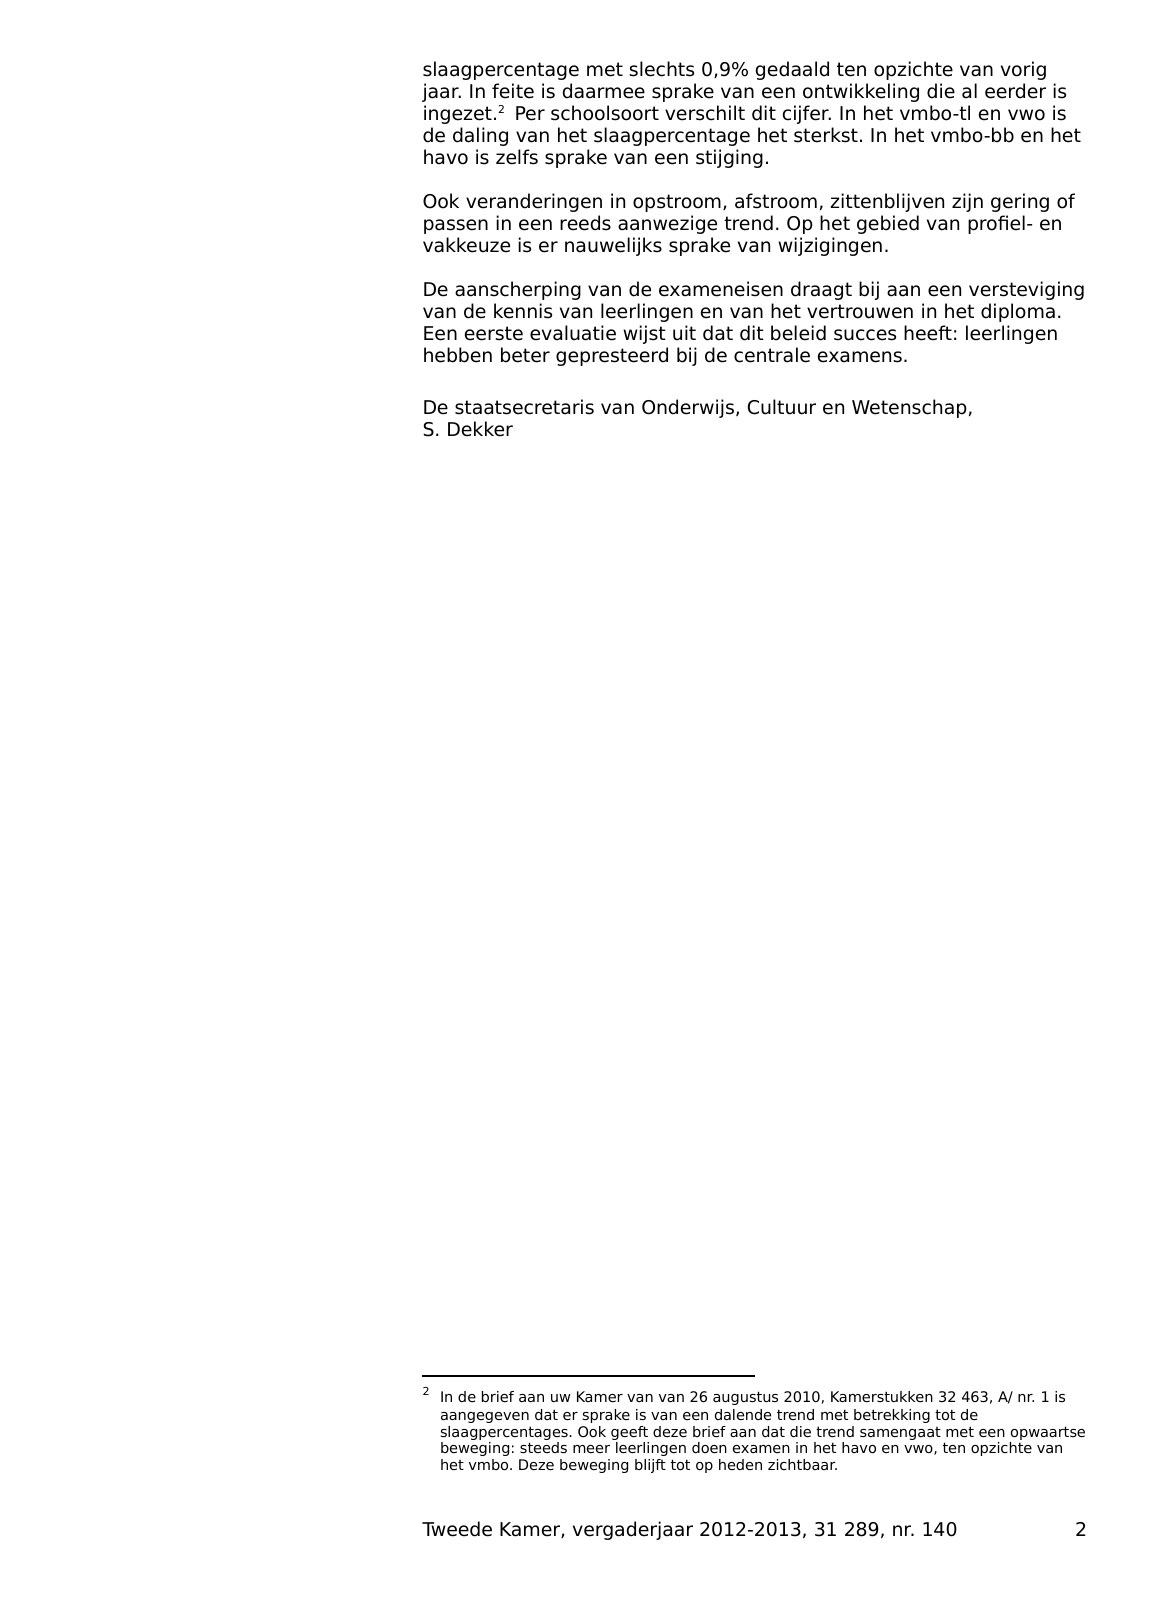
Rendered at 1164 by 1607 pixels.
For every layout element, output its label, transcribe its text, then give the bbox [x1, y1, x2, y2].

text De staatsecretaris van Onderwijs, Cultuur en Wetenschap, S. Dekker [422, 397, 1087, 441]
text De aanscherping van de exameneisen draagt bij aan een versteviging van de kennis van leerlingen en van het vertrouwen in het diploma. Een eerste evaluatie wijst uit dat dit beleid succes heeft: leerlingen hebben beter gepresteerd bij de centrale examens. [422, 279, 1087, 367]
text Ook veranderingen in opstroom, afstroom, zittenblijven zijn gering of passen in een reeds aanwezige trend. Op het gebied van profiel- en vakkeuze is er nauwelijks sprake van wijzigingen. [422, 191, 1087, 257]
text In de brief aan uw Kamer van van 26 augustus 2010, Kamerstukken 32 463, A/ nr. 1 is aangegeven dat er sprake is van een dalende trend met betrekking tot de slaagpercentages. Ook geeft deze brief aan dat die trend samengaat met een opwaartse beweging: steeds meer leerlingen doen examen in het havo en vwo, ten opzichte van het vmbo. Deze beweging blijft tot op heden zichtbaar. [422, 1385, 1087, 1474]
text slaagpercentage met slechts 0,9% gedaald ten opzichte van vorig jaar. In feite is daarmee sprake van een ontwikkeling die al eerder is ingezet. Per schoolsoort verschilt dit cijfer. In het vmbo-tl en vwo is de daling van het slaagpercentage het sterkst. In het vmbo-bb en het havo is zelfs sprake van een stijging. [422, 59, 1087, 169]
